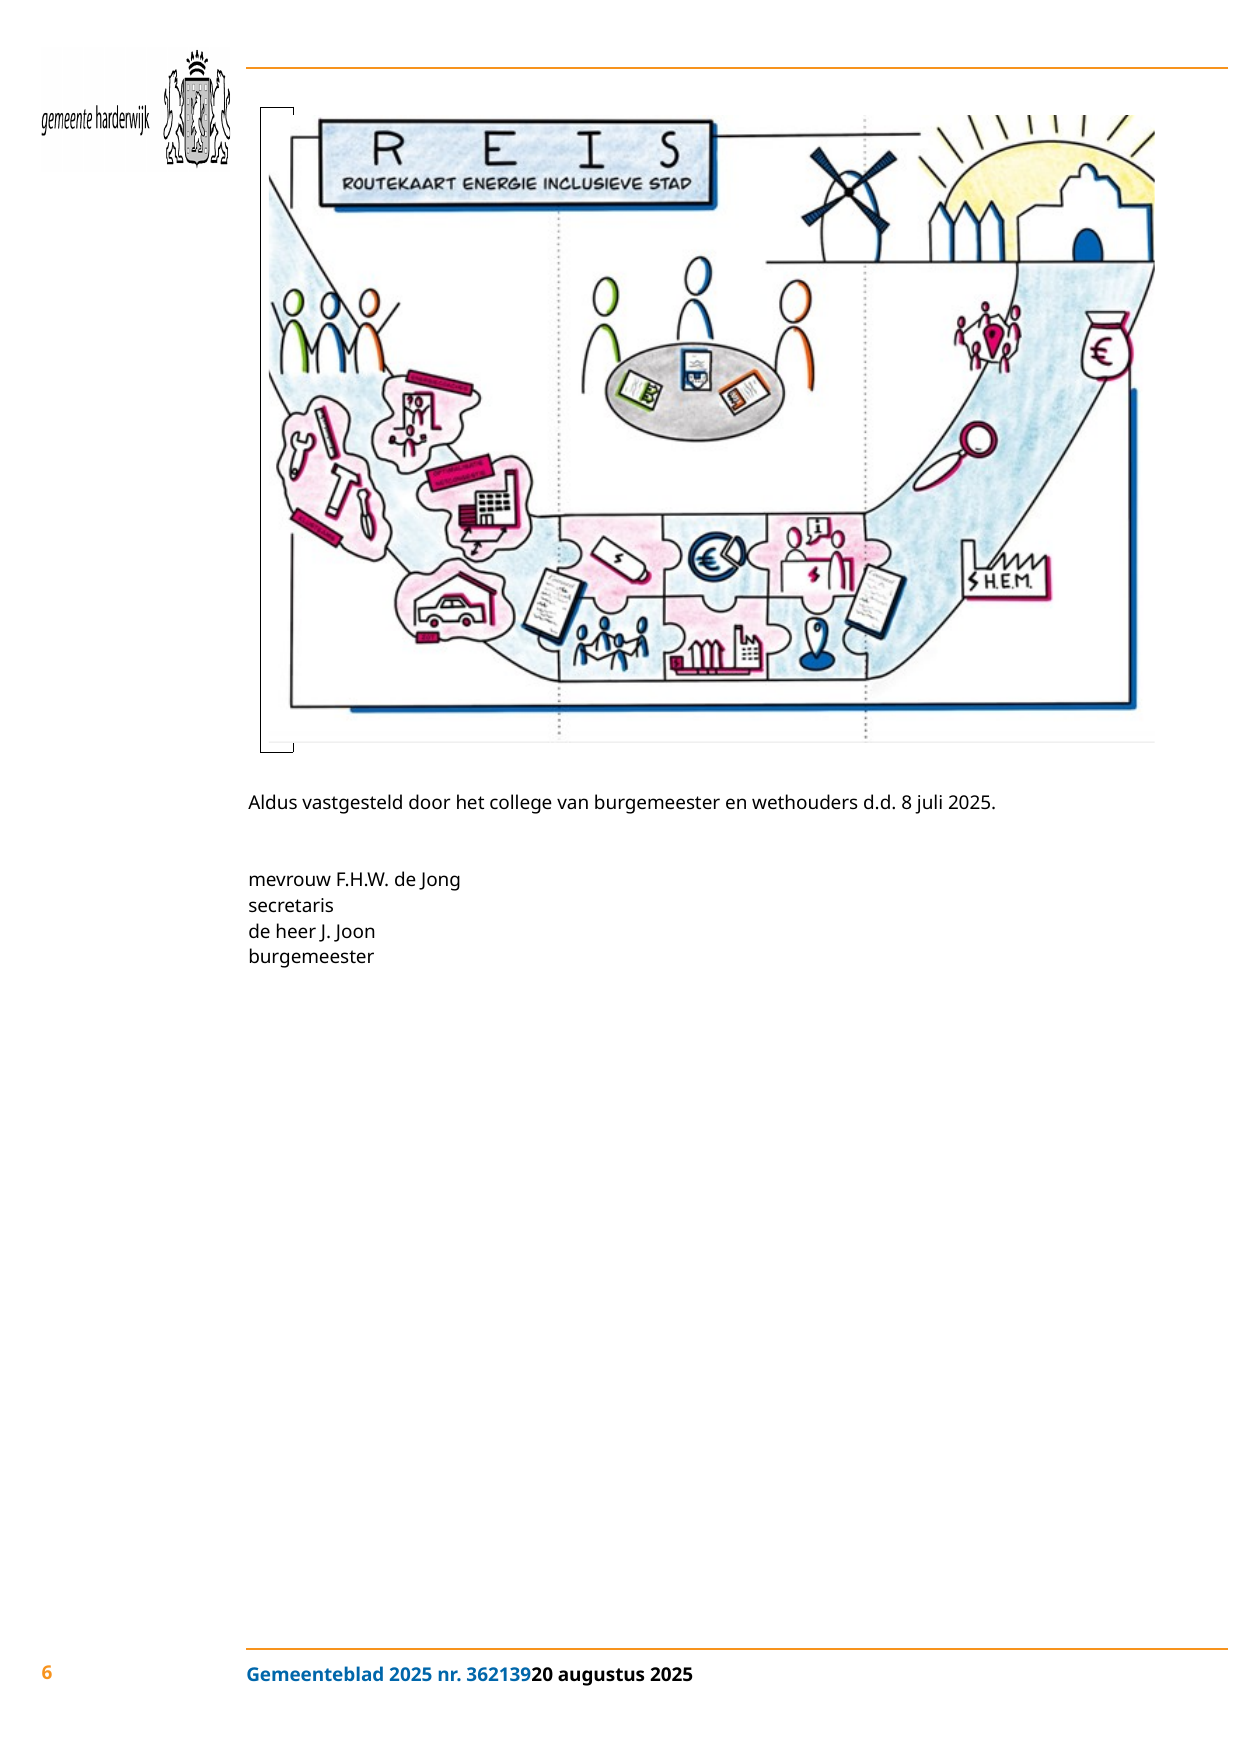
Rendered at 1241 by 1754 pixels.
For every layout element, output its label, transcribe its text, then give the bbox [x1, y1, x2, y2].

text burgemeester [248, 943, 1152, 969]
text mevrouw F.H.W. de Jong [248, 866, 1152, 892]
picture [41, 47, 231, 172]
text Aldus vastgesteld door het college van burgemeester en wethouders d.d. 8 juli 2025. [248, 789, 1152, 815]
text de heer J. Joon [248, 918, 1152, 943]
text secretaris [248, 892, 1152, 918]
picture [268, 115, 1155, 743]
